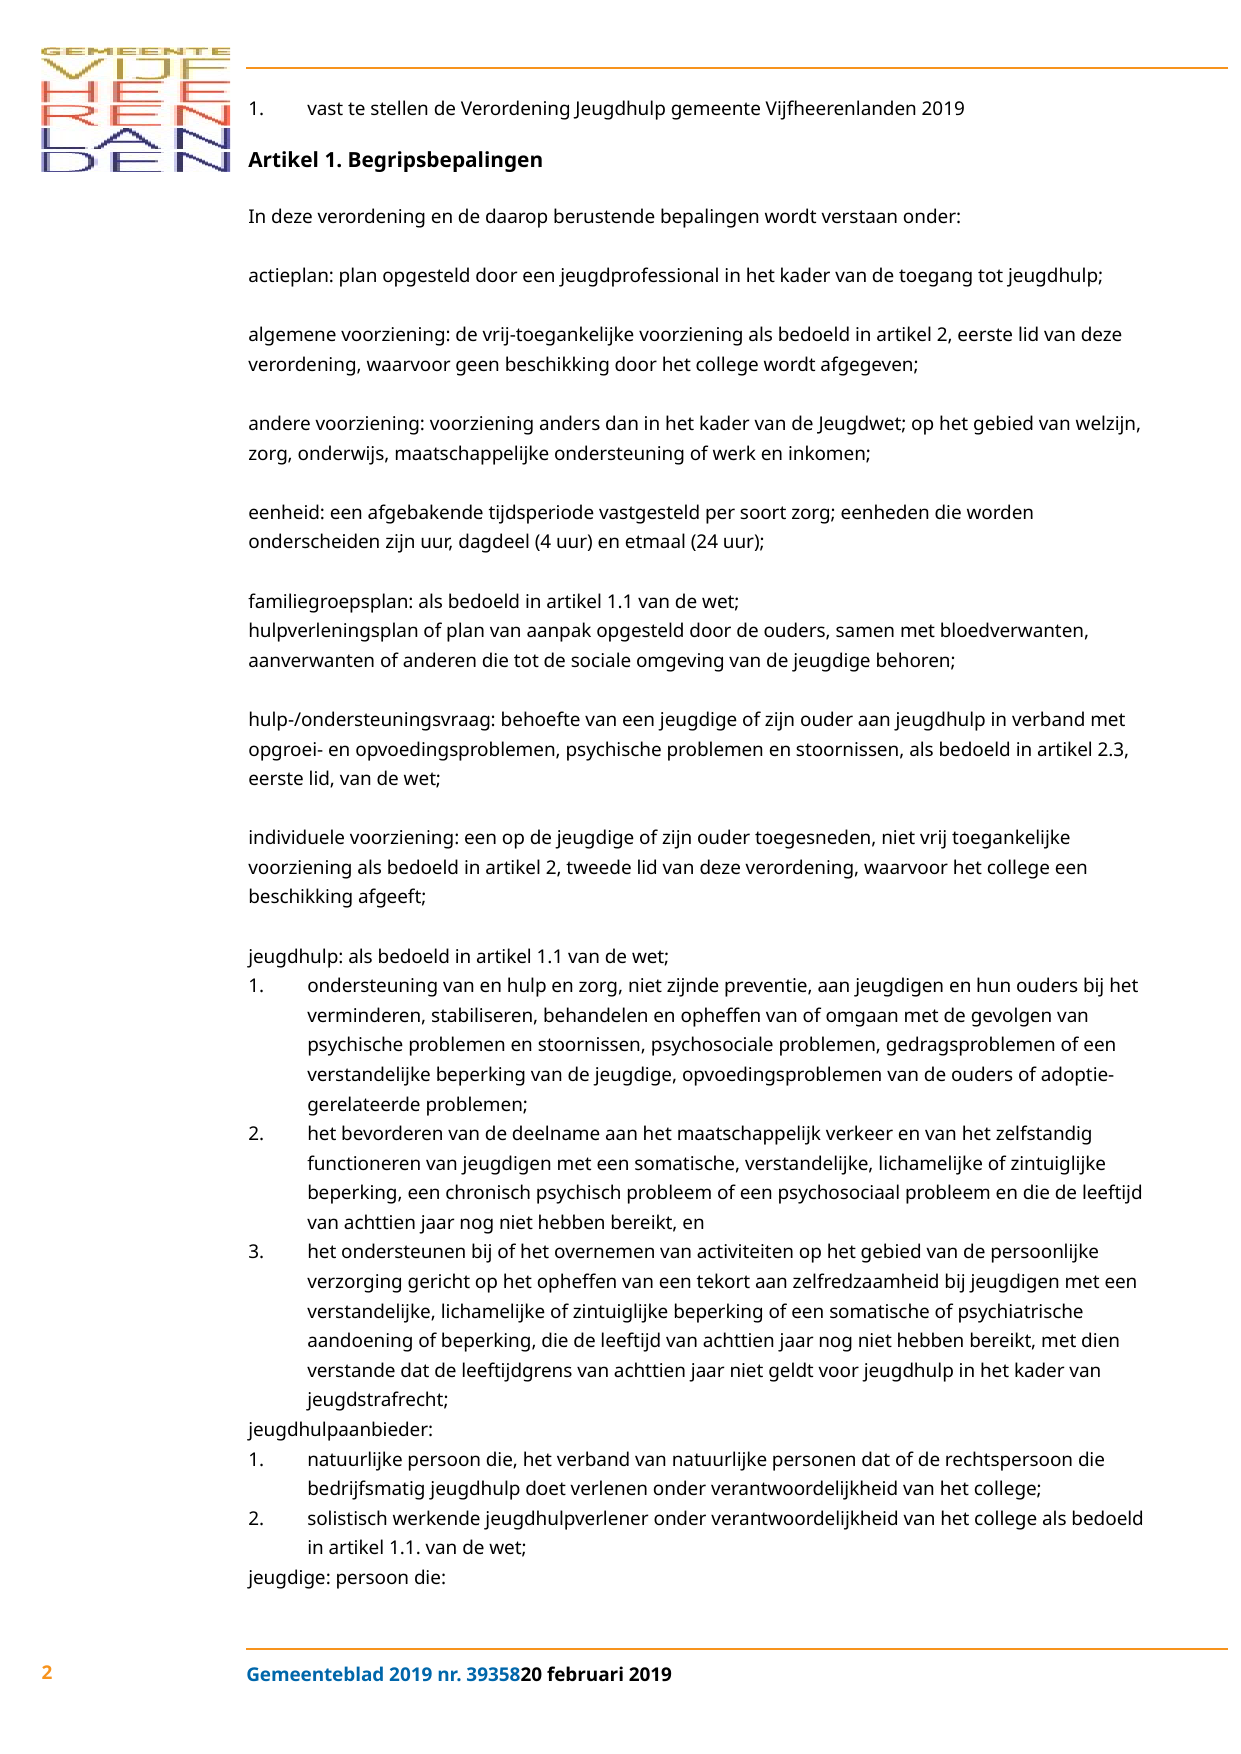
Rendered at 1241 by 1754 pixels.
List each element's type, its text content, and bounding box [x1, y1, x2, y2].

list solistisch werkende jeugdhulpverlener onder verantwoordelijkheid van het college als bedoeld in artikel 1.1. van de wet; [248, 1505, 1152, 1560]
text algemene voorziening: de vrij-toegankelijke voorziening als bedoeld in artikel 2, eerste lid van deze verordening, waarvoor geen beschikking door het college wordt afgegeven; [248, 322, 1152, 377]
text individuele voorziening: een op de jeugdige of zijn ouder toegesneden, niet vrij toegankelijke voorziening als bedoeld in artikel 2, tweede lid van deze verordening, waarvoor het college een beschikking afgeeft; [248, 824, 1152, 909]
text hulp-/ondersteuningsvraag: behoefte van een jeugdige of zijn ouder aan jeugdhulp in verband met opgroei- en opvoedingsproblemen, psychische problemen en stoornissen, als bedoeld in artikel 2.3, eerste lid, van de wet; [248, 706, 1152, 791]
list het ondersteunen bij of het overnemen van activiteiten op het gebied van de persoonlijke verzorging gericht op het opheffen van een tekort aan zelfredzaamheid bij jeugdigen met een verstandelijke, lichamelijke of zintuiglijke beperking of een somatische of psychiatrische aandoening of beperking, die de leeftijd van achttien jaar nog niet hebben bereikt, met dien verstande dat de leeftijdgrens van achttien jaar niet geldt voor jeugdhulp in het kader van jeugdstrafrecht; [248, 1239, 1152, 1412]
list natuurlijke persoon die, het verband van natuurlijke personen dat of de rechtspersoon die bedrijfsmatig jeugdhulp doet verlenen onder verantwoordelijkheid van het college; [248, 1446, 1152, 1501]
text jeugdige: persoon die: [248, 1564, 1152, 1590]
text jeugdhulpaanbieder: [248, 1416, 1152, 1442]
text jeugdhulp: als bedoeld in artikel 1.1 van de wet; [248, 943, 1152, 968]
text andere voorziening: voorziening anders dan in het kader van de Jeugdwet; op het gebied van welzijn, zorg, onderwijs, maatschappelijke ondersteuning of werk en inkomen; [248, 410, 1152, 466]
text familiegroepsplan: als bedoeld in artikel 1.1 van de wet; [248, 588, 1152, 613]
text In deze verordening en de daarop berustende bepalingen wordt verstaan onder: [248, 203, 1152, 229]
text actieplan: plan opgesteld door een jeugdprofessional in het kader van de toegang tot jeugdhulp; [248, 262, 1152, 288]
list ondersteuning van en hulp en zorg, niet zijnde preventie, aan jeugdigen en hun ouders bij het verminderen, stabiliseren, behandelen en opheffen van of omgaan met de gevolgen van psychische problemen en stoornissen, psychosociale problemen, gedragsproblemen of een verstandelijke beperking van de jeugdige, opvoedingsproblemen van de ouders of adoptie-gerelateerde problemen; [248, 972, 1152, 1116]
list vast te stellen de Verordening Jeugdhulp gemeente Vijfheerenlanden 2019 [248, 95, 1152, 121]
text hulpverleningsplan of plan van aanpak opgesteld door de ouders, samen met bloedverwanten, aanverwanten of anderen die tot de sociale omgeving van de jeugdige behoren; [248, 617, 1152, 673]
text eenheid: een afgebakende tijdsperiode vastgesteld per soort zorg; eenheden die worden onderscheiden zijn uur, dagdeel (4 uur) en etmaal (24 uur); [248, 499, 1152, 554]
text Artikel 1. Begripsbepalingen [248, 145, 1152, 174]
picture [41, 47, 231, 172]
list het bevorderen van de deelname aan het maatschappelijk verkeer en van het zelfstandig functioneren van jeugdigen met een somatische, verstandelijke, lichamelijke of zintuiglijke beperking, een chronisch psychisch probleem of een psychosociaal probleem en die de leeftijd van achttien jaar nog niet hebben bereikt, en [248, 1120, 1152, 1235]
